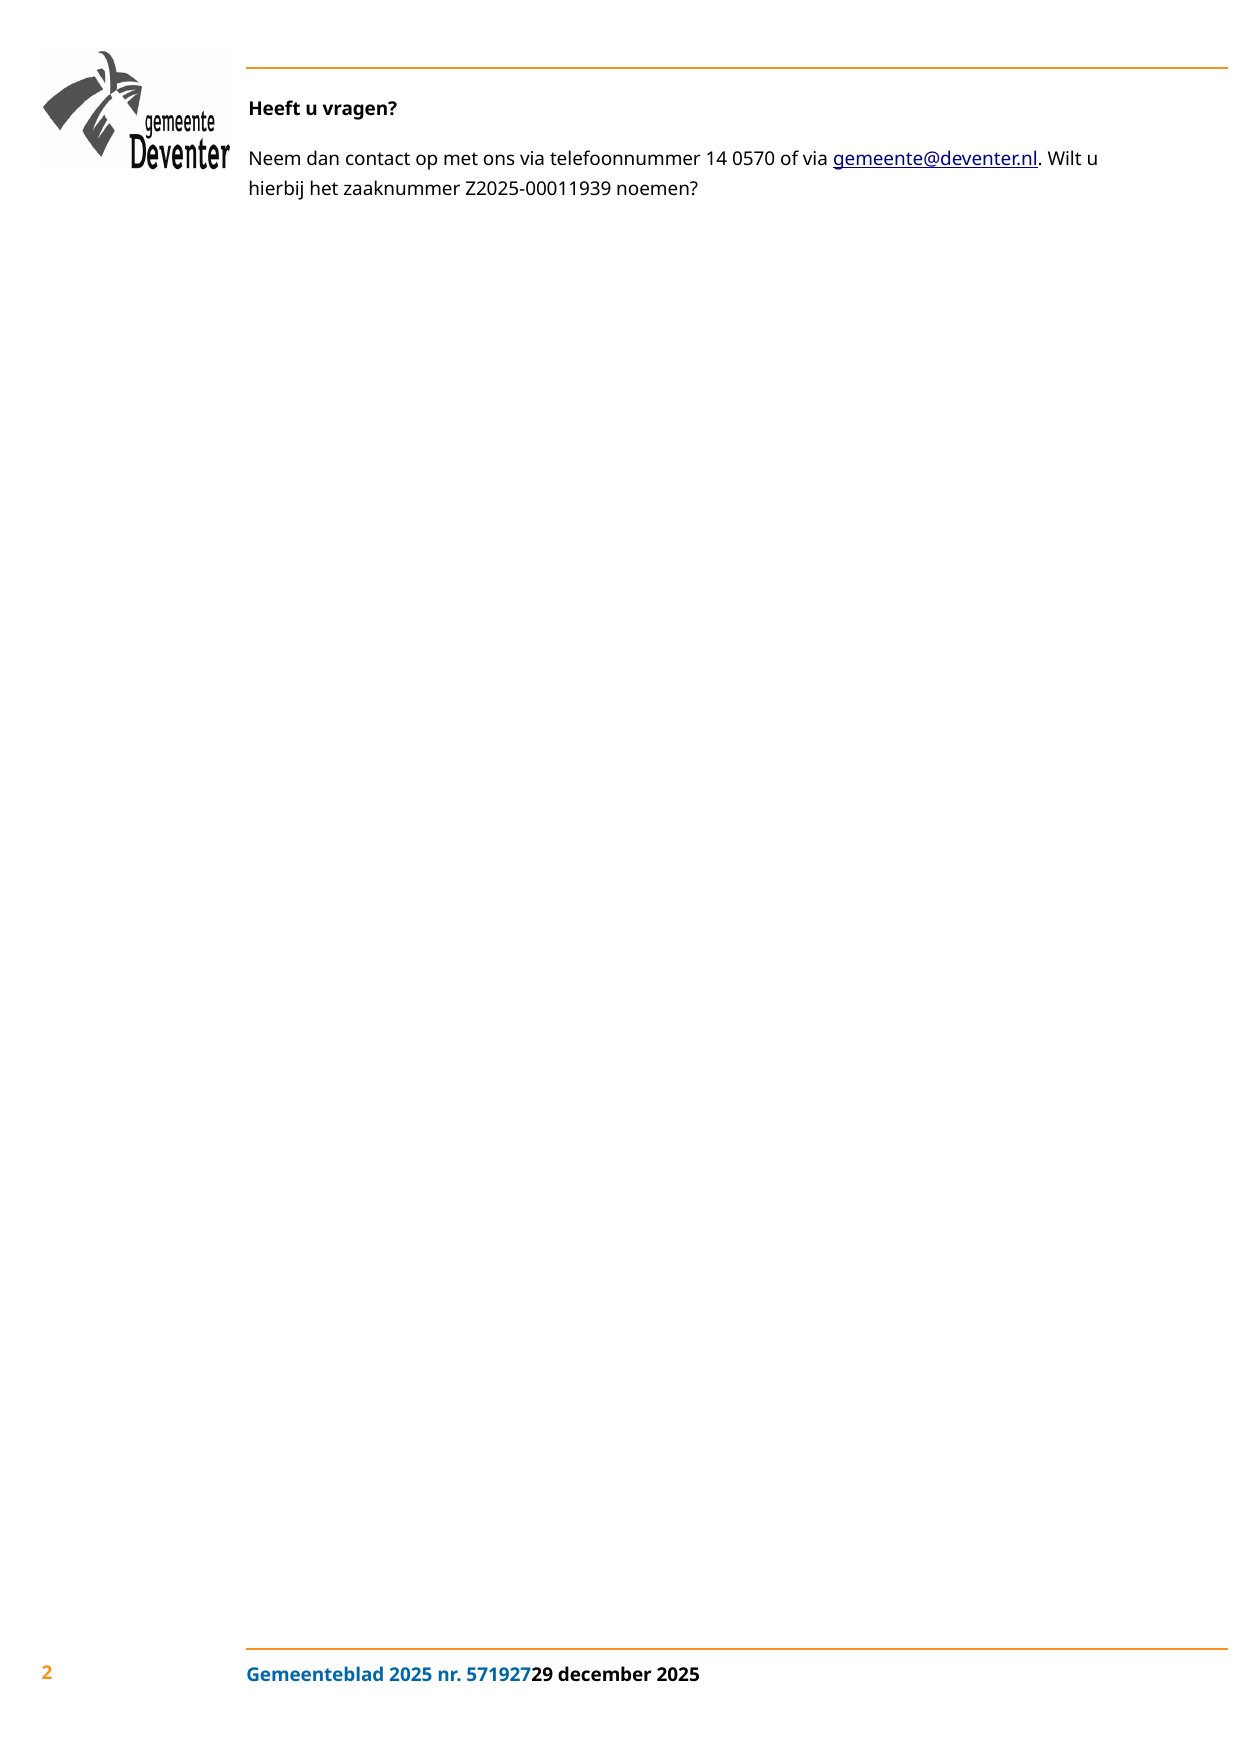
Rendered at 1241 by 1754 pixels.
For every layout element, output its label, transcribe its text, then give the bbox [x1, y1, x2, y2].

text Neem dan contact op met ons via telefoonnummer 14 0570 of via gemeente@deventer.nl. Wilt u hierbij het zaaknummer Z2025-00011939 noemen? [248, 145, 1152, 201]
picture [41, 47, 231, 172]
text Heeft u vragen? [248, 95, 1152, 121]
